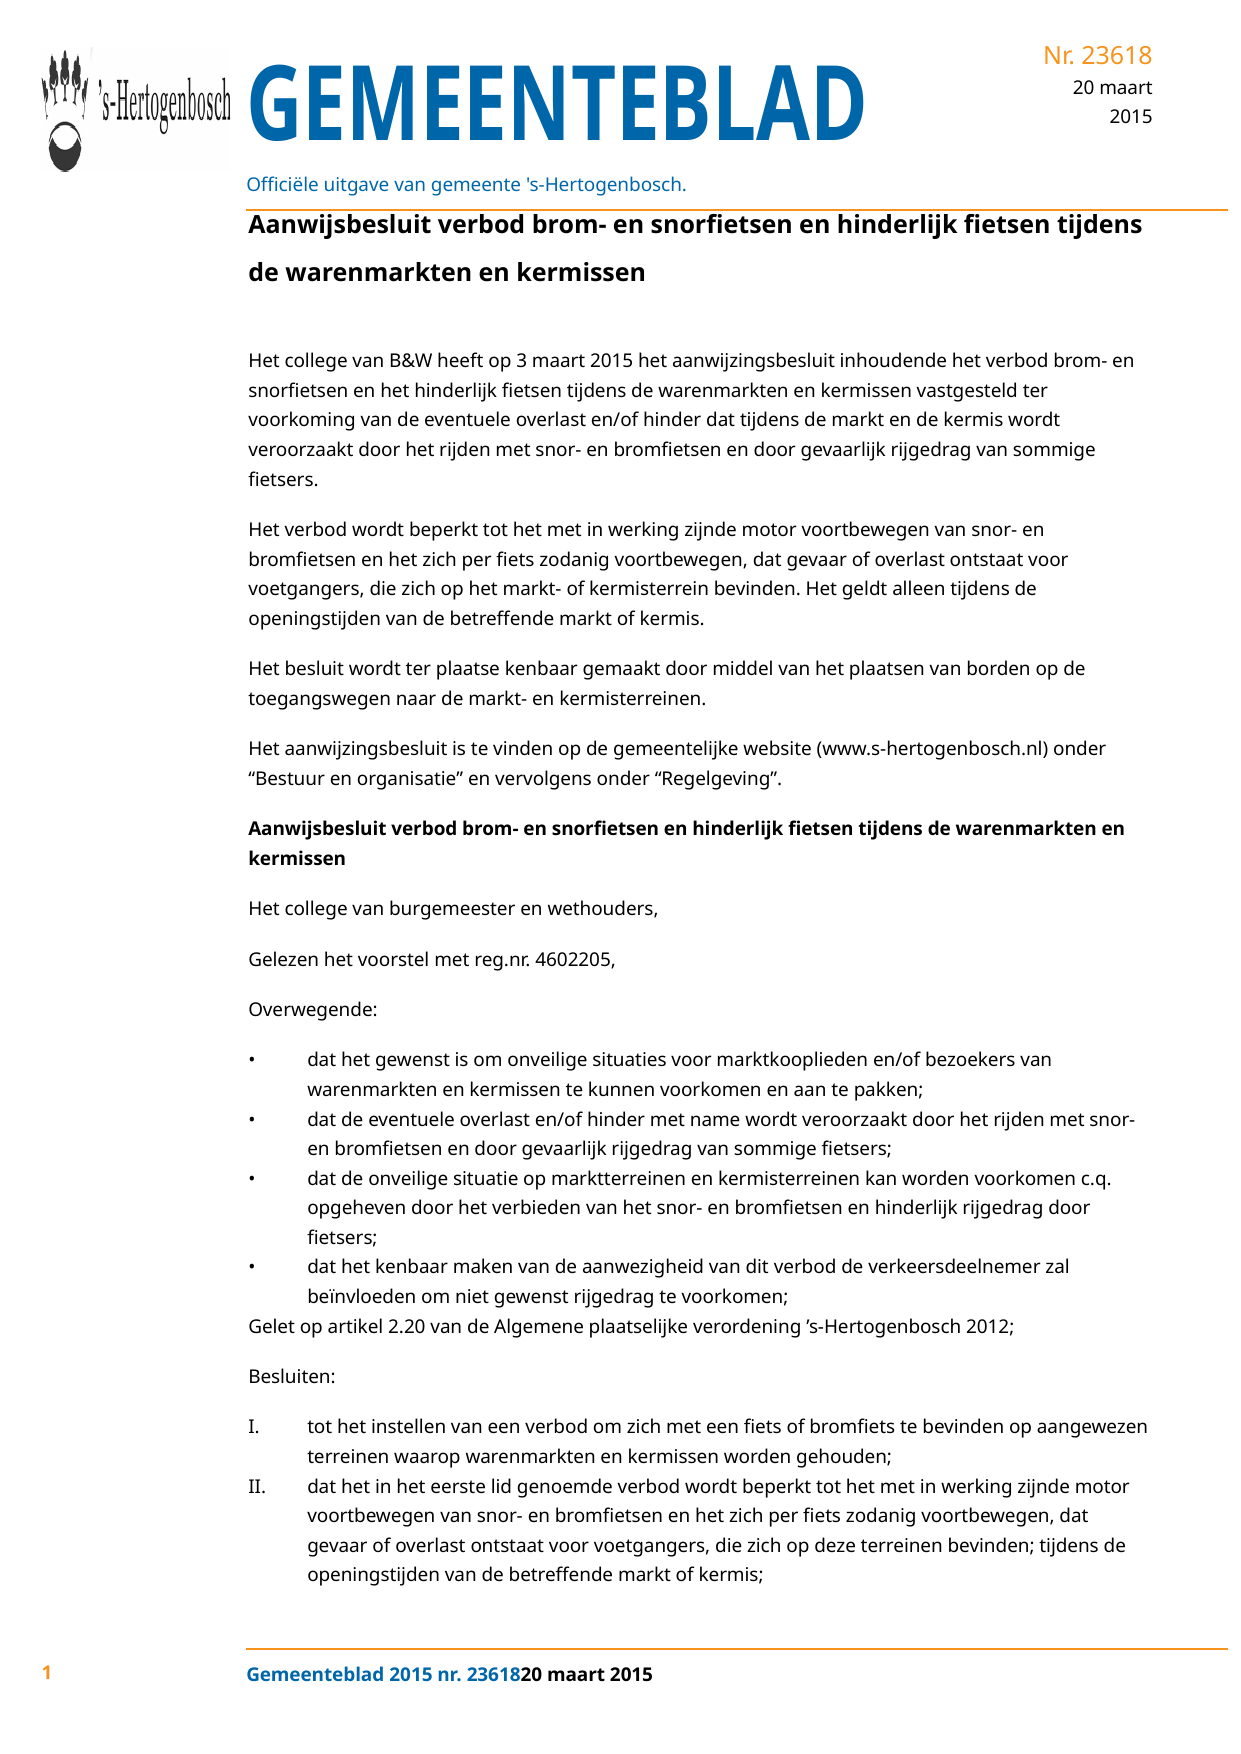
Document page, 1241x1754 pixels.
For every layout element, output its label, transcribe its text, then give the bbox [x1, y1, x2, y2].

text Aanwijsbesluit verbod brom- en snorfietsen en hinderlijk fietsen tijdens de warenmarkten en kermissen [248, 815, 1152, 871]
text Het verbod wordt beperkt tot het met in werking zijnde motor voortbewegen van snor- en bromfietsen en het zich per fiets zodanig voortbewegen, dat gevaar of overlast ontstaat voor voetgangers, die zich op het markt- of kermisterrein bevinden. Het geldt alleen tijdens de openingstijden van de betreffende markt of kermis. [248, 516, 1152, 631]
text Het college van burgemeester en wethouders, [248, 895, 1152, 921]
text Het college van B&W heeft op 3 maart 2015 het aanwijzingsbesluit inhoudende het verbod brom- en snorfietsen en het hinderlijk fietsen tijdens de warenmarkten en kermissen vastgesteld ter voorkoming van de eventuele overlast en/of hinder dat tijdens de markt en de kermis wordt veroorzaakt door het rijden met snor- en bromfietsen en door gevaarlijk rijgedrag van sommige fietsers. [248, 347, 1152, 492]
text Het besluit wordt ter plaatse kenbaar gemaakt door middel van het plaatsen van borden op de toegangswegen naar de markt- en kermisterreinen. [248, 655, 1152, 711]
text Besluiten: [248, 1363, 1152, 1389]
picture [41, 47, 231, 172]
list dat het in het eerste lid genoemde verbod wordt beperkt tot het met in werking zijnde motor voortbewegen van snor- en bromfietsen en het zich per fiets zodanig voortbewegen, dat gevaar of overlast ontstaat voor voetgangers, die zich op deze terreinen bevinden; tijdens de openingstijden van de betreffende markt of kermis; [248, 1473, 1152, 1587]
list dat de eventuele overlast en/of hinder met name wordt veroorzaakt door het rijden met snor- en bromfietsen en door gevaarlijk rijgedrag van sommige fietsers; [248, 1106, 1152, 1161]
list dat de onveilige situatie op marktterreinen en kermisterreinen kan worden voorkomen c.q. opgeheven door het verbieden van het snor- en bromfietsen en hinderlijk rijgedrag door fietsers; [248, 1165, 1152, 1250]
text Aanwijsbesluit verbod brom- en snorfietsen en hinderlijk fietsen tijdens de warenmarkten en kermissen [248, 211, 1152, 288]
list tot het instellen van een verbod om zich met een fiets of bromfiets te bevinden op aangewezen terreinen waarop warenmarkten en kermissen worden gehouden; [248, 1414, 1152, 1469]
list dat het kenbaar maken van de aanwezigheid van dit verbod de verkeersdeelnemer zal beïnvloeden om niet gewenst rijgedrag te voorkomen; [248, 1254, 1152, 1309]
text Het aanwijzingsbesluit is te vinden op de gemeentelijke website (www.s-hertogenbosch.nl) onder “Bestuur en organisatie” en vervolgens onder “Regelgeving”. [248, 735, 1152, 791]
text Gelezen het voorstel met reg.nr. 4602205, [248, 946, 1152, 972]
text Overwegende: [248, 996, 1152, 1022]
text Gelet op artikel 2.20 van de Algemene plaatselijke verordening ’s-Hertogenbosch 2012; [248, 1313, 1152, 1339]
list dat het gewenst is om onveilige situaties voor marktkooplieden en/of bezoekers van warenmarkten en kermissen te kunnen voorkomen en aan te pakken; [248, 1047, 1152, 1102]
